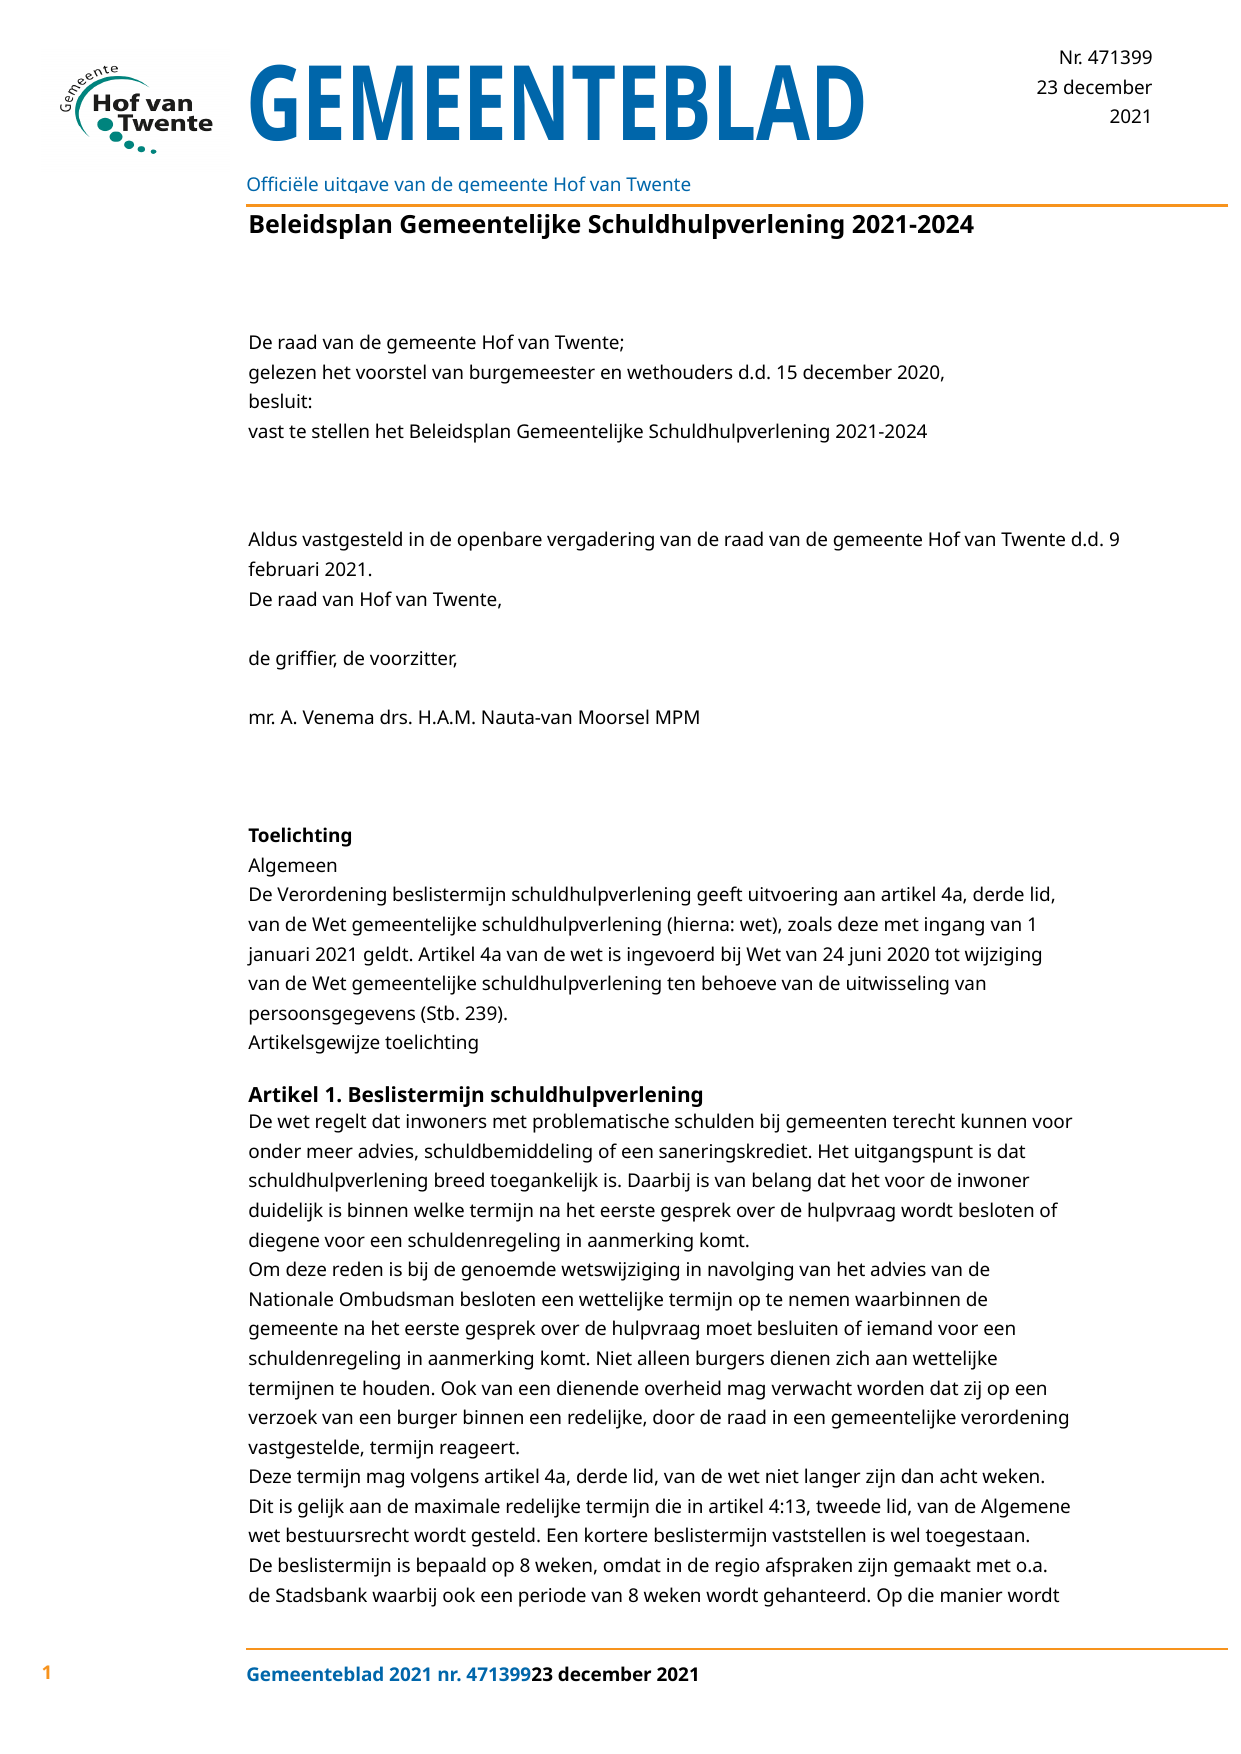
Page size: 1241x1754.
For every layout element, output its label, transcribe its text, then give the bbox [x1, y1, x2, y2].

text van de Wet gemeentelijke schuldhulpverlening (hierna: wet), zoals deze met ingang van 1 [248, 911, 1152, 937]
text de griffier, de voorzitter, [248, 645, 1152, 671]
text De wet regelt dat inwoners met problematische schulden bij gemeenten terecht kunnen voor [248, 1108, 1152, 1134]
text Algemeen [248, 852, 1152, 878]
picture [41, 47, 231, 172]
text Artikelsgewijze toelichting [248, 1029, 1152, 1055]
text Artikel 1. Beslistermijn schuldhulpverlening [248, 1080, 1152, 1108]
text schuldenregeling in aanmerking komt. Niet alleen burgers dienen zich aan wettelijke [248, 1345, 1152, 1371]
text besluit: [248, 389, 1152, 414]
text De Verordening beslistermijn schuldhulpverlening geeft uitvoering aan artikel 4a, derde lid, [248, 882, 1152, 907]
text mr. A. Venema drs. H.A.M. Nauta-van Moorsel MPM [248, 704, 1152, 730]
text gemeente na het eerste gesprek over de hulpvraag moet besluiten of iemand voor een [248, 1316, 1152, 1341]
text diegene voor een schuldenregeling in aanmerking komt. [248, 1227, 1152, 1252]
text vast te stellen het Beleidsplan Gemeentelijke Schuldhulpverlening 2021-2024 [248, 418, 1152, 444]
text Dit is gelijk aan de maximale redelijke termijn die in artikel 4:13, tweede lid, van de Algemene [248, 1493, 1152, 1519]
text Toelichting [248, 822, 1152, 848]
text januari 2021 geldt. Artikel 4a van de wet is ingevoerd bij Wet van 24 juni 2020 tot wijziging [248, 941, 1152, 967]
text verzoek van een burger binnen een redelijke, door de raad in een gemeentelijke verordening [248, 1404, 1152, 1430]
text De raad van Hof van Twente, [248, 586, 1152, 612]
text De raad van de gemeente Hof van Twente; [248, 329, 1152, 355]
text Beleidsplan Gemeentelijke Schuldhulpverlening 2021-2024 [248, 207, 1152, 241]
text termijnen te houden. Ook van een dienende overheid mag verwacht worden dat zij op een [248, 1375, 1152, 1400]
text duidelijk is binnen welke termijn na het eerste gesprek over de hulpvraag wordt besloten of [248, 1197, 1152, 1223]
text vastgestelde, termijn reageert. [248, 1434, 1152, 1459]
text onder meer advies, schuldbemiddeling of een saneringskrediet. Het uitgangspunt is dat [248, 1138, 1152, 1164]
text persoonsgegevens (Stb. 239). [248, 1000, 1152, 1026]
text gelezen het voorstel van burgemeester en wethouders d.d. 15 december 2020, [248, 359, 1152, 385]
text Aldus vastgesteld in de openbare vergadering van de raad van de gemeente Hof van Twente d.d. 9 februari 2021. [248, 527, 1152, 582]
text wet bestuursrecht wordt gesteld. Een kortere beslistermijn vaststellen is wel toegestaan. [248, 1523, 1152, 1548]
text De beslistermijn is bepaald op 8 weken, omdat in de regio afspraken zijn gemaakt met o.a. [248, 1552, 1152, 1578]
text de Stadsbank waarbij ook een periode van 8 weken wordt gehanteerd. Op die manier wordt [248, 1582, 1152, 1607]
text van de Wet gemeentelijke schuldhulpverlening ten behoeve van de uitwisseling van [248, 970, 1152, 996]
text Deze termijn mag volgens artikel 4a, derde lid, van de wet niet langer zijn dan acht weken. [248, 1463, 1152, 1489]
text Om deze reden is bij de genoemde wetswijziging in navolging van het advies van de [248, 1256, 1152, 1282]
text schuldhulpverlening breed toegankelijk is. Daarbij is van belang dat het voor de inwoner [248, 1168, 1152, 1193]
text Nationale Ombudsman besloten een wettelijke termijn op te nemen waarbinnen de [248, 1286, 1152, 1312]
